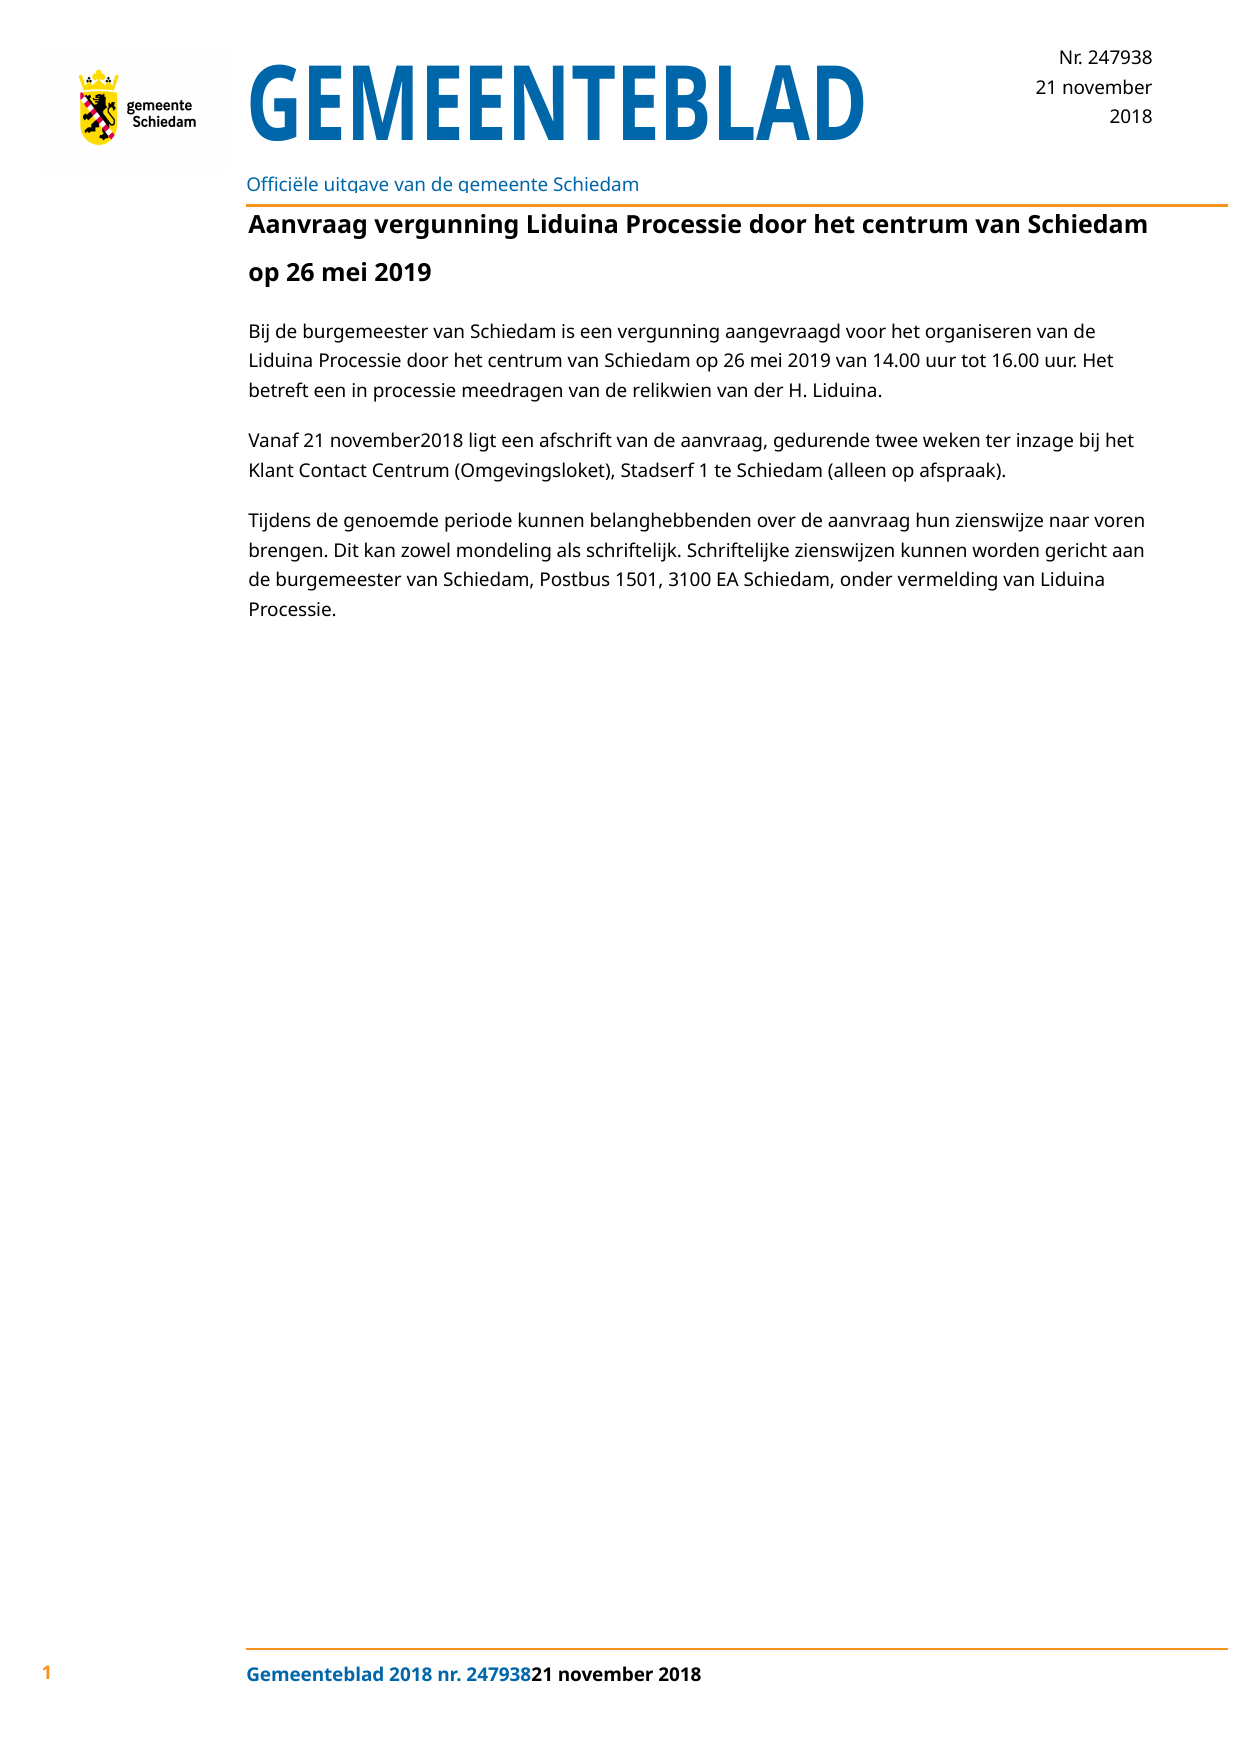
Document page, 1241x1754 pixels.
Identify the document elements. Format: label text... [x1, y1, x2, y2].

text Bij de burgemeester van Schiedam is een vergunning aangevraagd voor het organiseren van de Liduina Processie door het centrum van Schiedam op 26 mei 2019 van 14.00 uur tot 16.00 uur. Het betreft een in processie meedragen van de relikwien van der H. Liduina. [248, 318, 1152, 403]
text Tijdens de genoemde periode kunnen belanghebbenden over de aanvraag hun zienswijze naar voren brengen. Dit kan zowel mondeling als schriftelijk. Schriftelijke zienswijzen kunnen worden gericht aan de burgemeester van Schiedam, Postbus 1501, 3100 EA Schiedam, onder vermelding van Liduina Processie. [248, 507, 1152, 622]
text Aanvraag vergunning Liduina Processie door het centrum van Schiedam op 26 mei 2019 [248, 207, 1152, 288]
text Vanaf 21 november2018 ligt een afschrift van de aanvraag, gedurende twee weken ter inzage bij het Klant Contact Centrum (Omgevingsloket), Stadserf 1 te Schiedam (alleen op afspraak). [248, 427, 1152, 483]
picture [41, 47, 231, 172]
